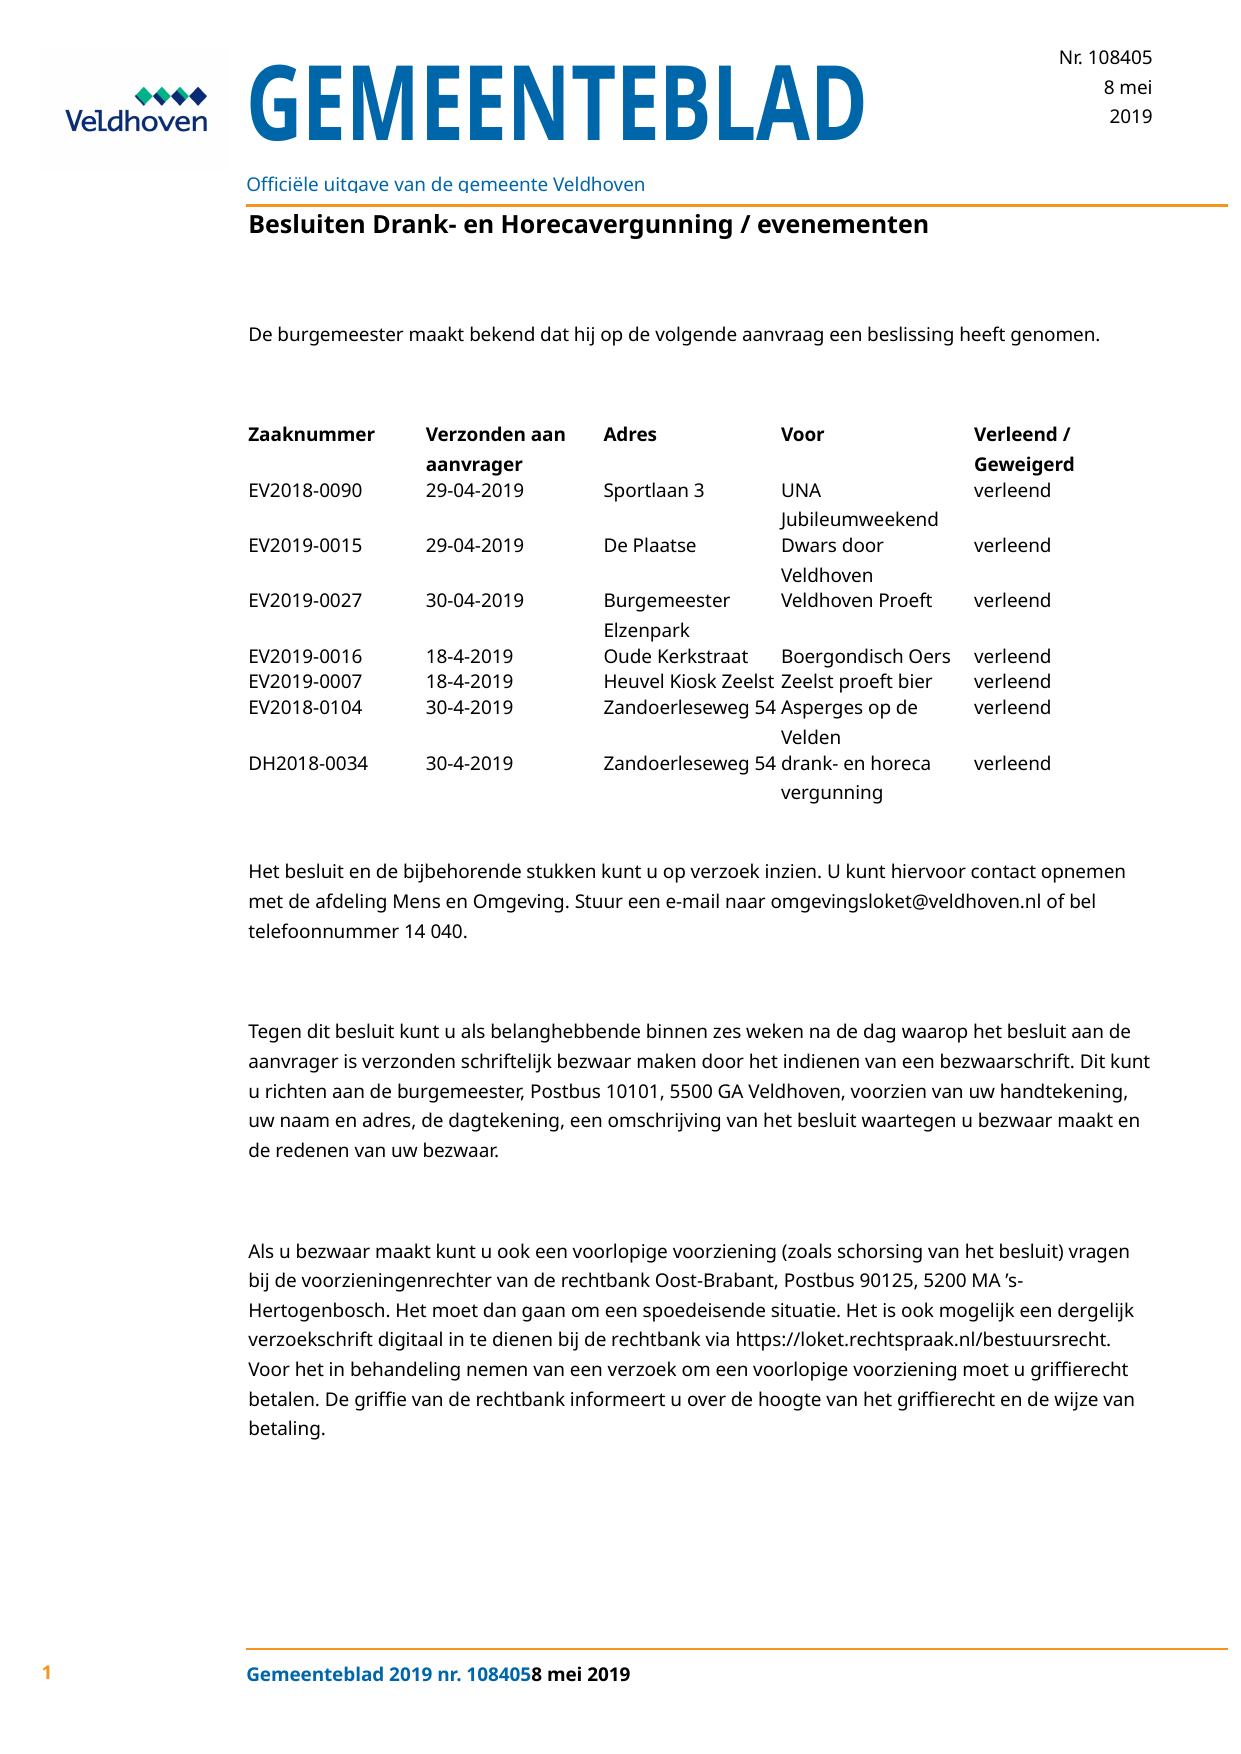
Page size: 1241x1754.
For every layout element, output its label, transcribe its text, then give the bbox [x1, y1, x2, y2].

table_cell drank- en horeca vergunning [781, 750, 974, 805]
table_cell Heuvel Kiosk Zeelst [603, 669, 781, 694]
table_cell verleend [974, 643, 1152, 669]
picture [41, 47, 231, 172]
table_cell EV2019-0007 [248, 669, 426, 694]
table_cell Zandoerleseweg 54 [603, 750, 781, 805]
table_cell EV2019-0015 [248, 532, 426, 588]
table_cell Zandoerleseweg 54 [603, 694, 781, 750]
table_header Zaaknummer [248, 422, 426, 477]
table_header Voor [781, 422, 974, 477]
table_cell EV2019-0016 [248, 643, 426, 669]
table_cell 30-4-2019 [426, 694, 603, 750]
table_cell Boergondisch Oers [781, 643, 974, 669]
table_cell 18-4-2019 [426, 643, 603, 669]
table_cell verleend [974, 694, 1152, 750]
table_cell Burgemeester Elzenpark [603, 588, 781, 643]
table_cell Veldhoven Proeft [781, 588, 974, 643]
table_cell Oude Kerkstraat [603, 643, 781, 669]
table_cell 30-04-2019 [426, 588, 603, 643]
table_cell 18-4-2019 [426, 669, 603, 694]
table_cell verleend [974, 588, 1152, 643]
table_cell verleend [974, 750, 1152, 805]
text Het besluit en de bijbehorende stukken kunt u op verzoek inzien. U kunt hiervoor contact opnemen met de afdeling Mens en Omgeving. Stuur een e-mail naar omgevingsloket@veldhoven.nl of bel telefoonnummer 14 040. [248, 859, 1152, 943]
table_cell Sportlaan 3 [603, 477, 781, 532]
table_cell 30-4-2019 [426, 750, 603, 805]
table_header Verzonden aan aanvrager [426, 422, 603, 477]
text Besluiten Drank- en Horecavergunning / evenementen [248, 207, 1152, 241]
text Als u bezwaar maakt kunt u ook een voorlopige voorziening (zoals schorsing van het besluit) vragen bij de voorzieningenrechter van de rechtbank Oost-Brabant, Postbus 90125, 5200 MA ’s-Hertogenbosch. Het moet dan gaan om een spoedeisende situatie. Het is ook mogelijk een dergelijk verzoekschrift digitaal in te dienen bij de rechtbank via https://loket.rechtspraak.nl/bestuursrecht. Voor het in behandeling nemen van een verzoek om een voorlopige voorziening moet u griffierecht betalen. De griffie van de rechtbank informeert u over de hoogte van het griffierecht en de wijze van betaling. [248, 1238, 1152, 1441]
table_cell Asperges op de Velden [781, 694, 974, 750]
table_cell Dwars door Veldhoven [781, 532, 974, 588]
text Tegen dit besluit kunt u als belanghebbende binnen zes weken na de dag waarop het besluit aan de aanvrager is verzonden schriftelijk bezwaar maken door het indienen van een bezwaarschrift. Dit kunt u richten aan de burgemeester, Postbus 10101, 5500 GA Veldhoven, voorzien van uw handtekening, uw naam en adres, de dagtekening, een omschrijving van het besluit waartegen u bezwaar maakt en de redenen van uw bezwaar. [248, 1019, 1152, 1163]
table_cell 29-04-2019 [426, 477, 603, 532]
table_cell DH2018-0034 [248, 750, 426, 805]
table_cell verleend [974, 532, 1152, 588]
table_cell 29-04-2019 [426, 532, 603, 588]
table_cell UNA Jubileumweekend [781, 477, 974, 532]
table_cell De Plaatse [603, 532, 781, 588]
text De burgemeester maakt bekend dat hij op de volgende aanvraag een beslissing heeft genomen. [248, 321, 1152, 346]
table_cell verleend [974, 669, 1152, 694]
table_header Verleend / Geweigerd [974, 422, 1152, 477]
table_cell EV2019-0027 [248, 588, 426, 643]
table_cell EV2018-0090 [248, 477, 426, 532]
table_cell EV2018-0104 [248, 694, 426, 750]
table_header Adres [603, 422, 781, 477]
table_cell verleend [974, 477, 1152, 532]
table_cell Zeelst proeft bier [781, 669, 974, 694]
